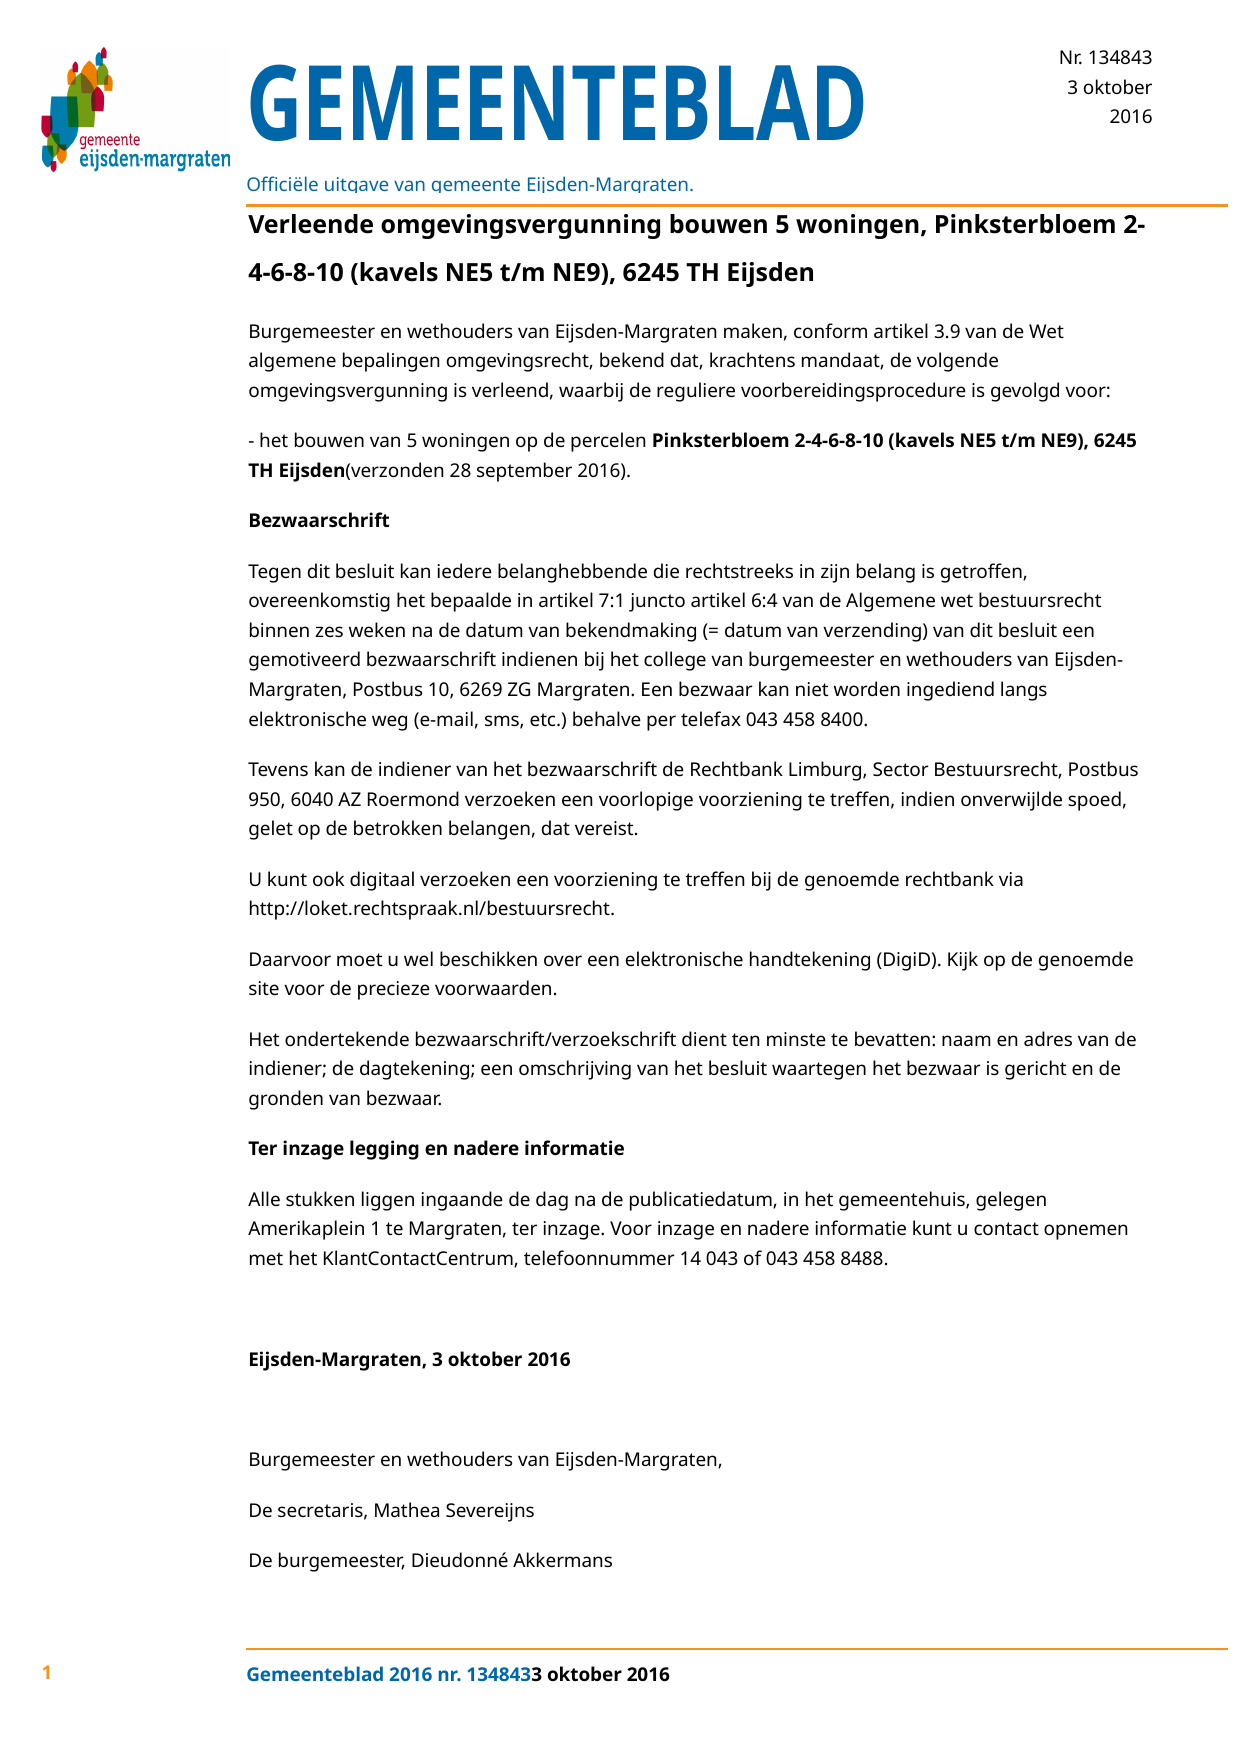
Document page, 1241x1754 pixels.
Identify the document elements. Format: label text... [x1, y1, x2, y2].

text De secretaris, Mathea Severeijns [248, 1497, 1152, 1523]
text De burgemeester, Dieudonné Akkermans [248, 1547, 1152, 1573]
text Het ondertekende bezwaarschrift/verzoekschrift dient ten minste te bevatten: naam en adres van de indiener; de dagtekening; een omschrijving van het besluit waartegen het bezwaar is gericht en de gronden van bezwaar. [248, 1026, 1152, 1111]
text Tevens kan de indiener van het bezwaarschrift de Rechtbank Limburg, Sector Bestuursrecht, Postbus 950, 6040 AZ Roermond verzoeken een voorlopige voorziening te treffen, indien onverwijlde spoed, gelet op de betrokken belangen, dat vereist. [248, 756, 1152, 841]
text Verleende omgevingsvergunning bouwen 5 woningen, Pinksterbloem 2-4-6-8-10 (kavels NE5 t/m NE9), 6245 TH Eijsden [248, 207, 1152, 288]
text Daarvoor moet u wel beschikken over een elektronische handtekening (DigiD). Kijk op de genoemde site voor de precieze voorwaarden. [248, 946, 1152, 1001]
text Burgemeester en wethouders van Eijsden-Margraten, [248, 1447, 1152, 1472]
text Bezwaarschrift [248, 507, 1152, 533]
text U kunt ook digitaal verzoeken een voorziening te treffen bij de genoemde rechtbank via http://loket.rechtspraak.nl/bestuursrecht. [248, 866, 1152, 921]
picture [41, 47, 231, 172]
text Alle stukken liggen ingaande de dag na de publicatiedatum, in het gemeentehuis, gelegen Amerikaplein 1 te Margraten, ter inzage. Voor inzage en nadere informatie kunt u contact opnemen met het KlantContactCentrum, telefoonnummer 14 043 of 043 458 8488. [248, 1186, 1152, 1271]
text - het bouwen van 5 woningen op de percelen Pinksterbloem 2-4-6-8-10 (kavels NE5 t/m NE9), 6245 TH Eijsden(verzonden 28 september 2016). [248, 427, 1152, 483]
text Burgemeester en wethouders van Eijsden-Margraten maken, conform artikel 3.9 van de Wet algemene bepalingen omgevingsrecht, bekend dat, krachtens mandaat, de volgende omgevingsvergunning is verleend, waarbij de reguliere voorbereidingsprocedure is gevolgd voor: [248, 318, 1152, 403]
text Eijsden-Margraten, 3 oktober 2016 [248, 1346, 1152, 1372]
text Ter inzage legging en nadere informatie [248, 1135, 1152, 1161]
text Tegen dit besluit kan iedere belanghebbende die rechtstreeks in zijn belang is getroffen, overeenkomstig het bepaalde in artikel 7:1 juncto artikel 6:4 van de Algemene wet bestuursrecht binnen zes weken na de datum van bekendmaking (= datum van verzending) van dit besluit een gemotiveerd bezwaarschrift indienen bij het college van burgemeester en wethouders van Eijsden-Margraten, Postbus 10, 6269 ZG Margraten. Een bezwaar kan niet worden ingediend langs elektronische weg (e-mail, sms, etc.) behalve per telefax 043 458 8400. [248, 558, 1152, 732]
